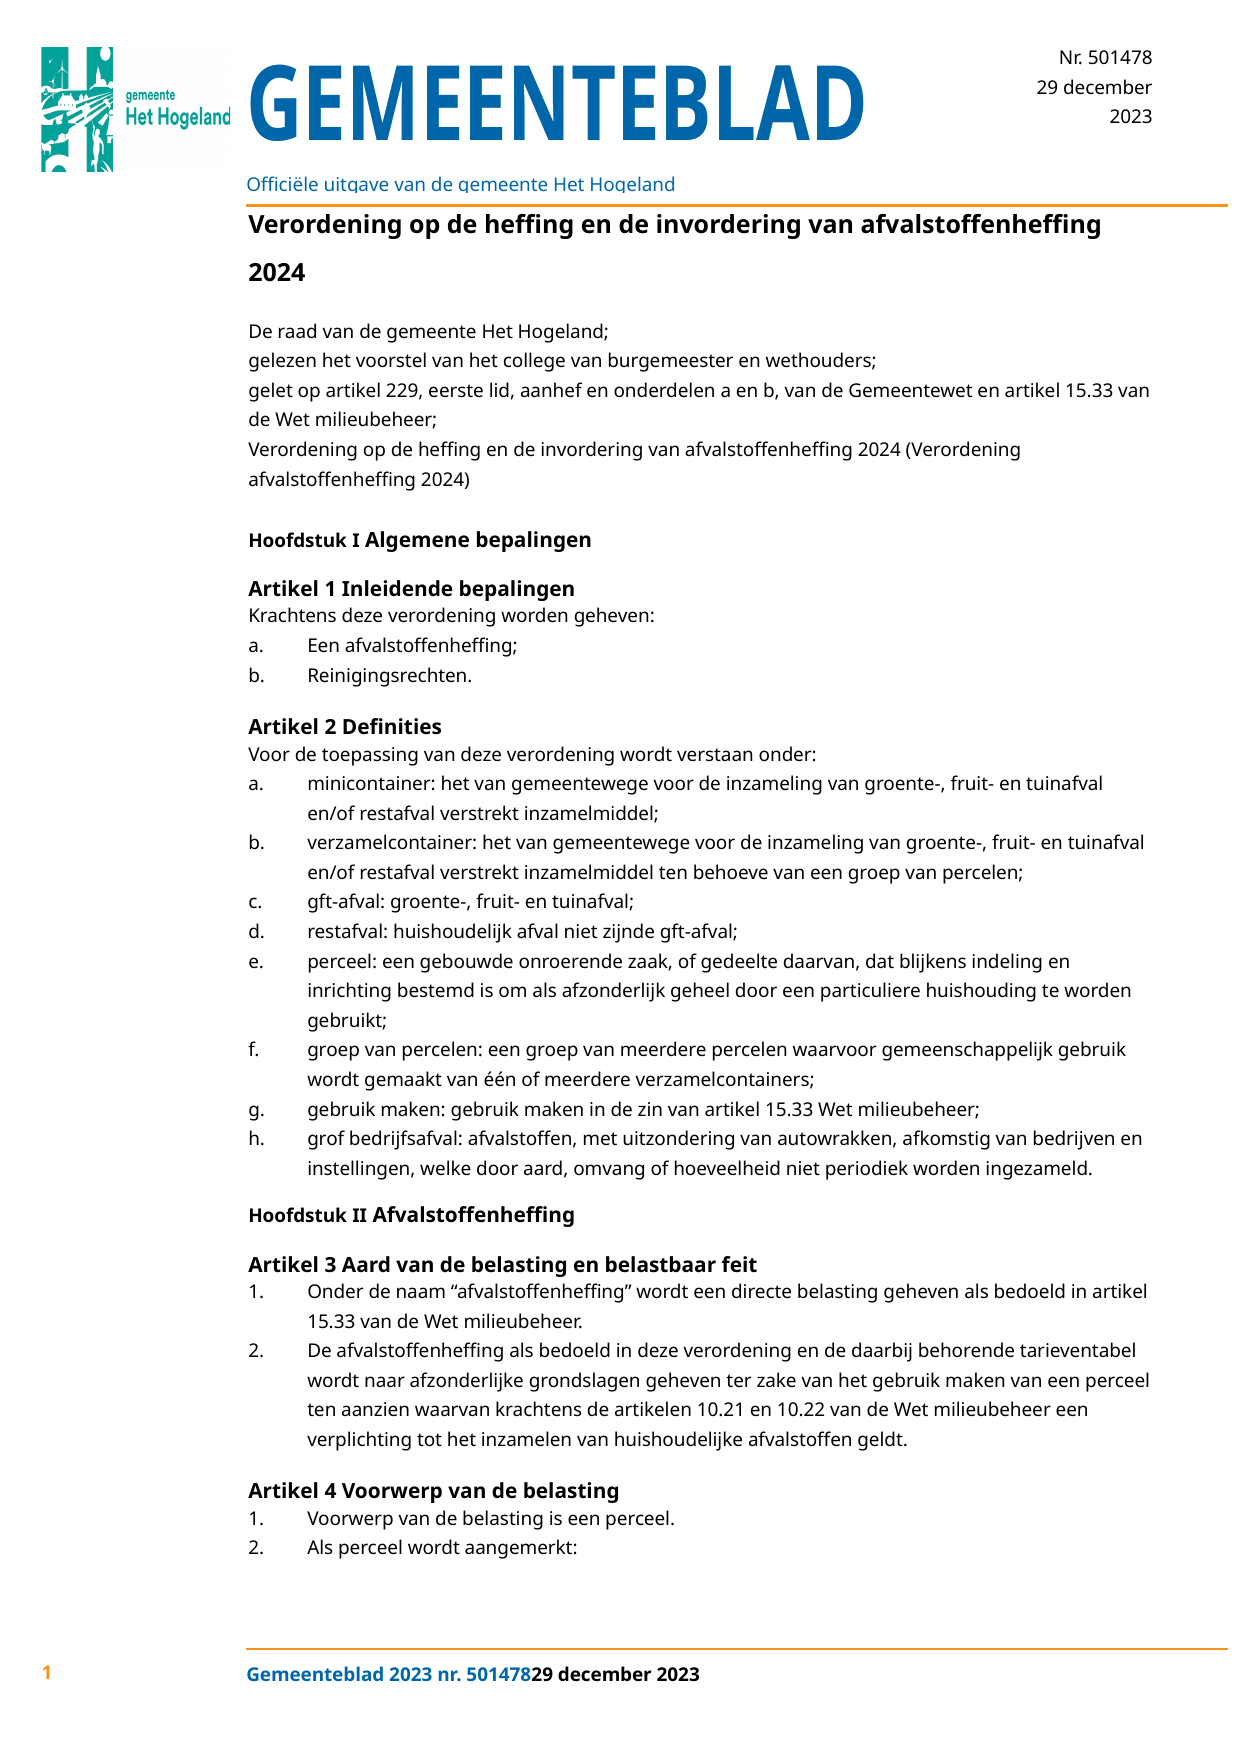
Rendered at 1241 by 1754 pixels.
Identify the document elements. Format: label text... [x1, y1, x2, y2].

text Verordening op de heffing en de invordering van afvalstoffenheffing 2024 (Verordening afvalstoffenheffing 2024) [248, 436, 1152, 492]
list De afvalstoffenheffing als bedoeld in deze verordening en de daarbij behorende tarieventabel wordt naar afzonderlijke grondslagen geheven ter zake van het gebruik maken van een perceel ten aanzien waarvan krachtens de artikelen 10.21 en 10.22 van de Wet milieubeheer een verplichting tot het inzamelen van huishoudelijke afvalstoffen geldt. [248, 1337, 1152, 1452]
list groep van percelen: een groep van meerdere percelen waarvoor gemeenschappelijk gebruik wordt gemaakt van één of meerdere verzamelcontainers; [248, 1037, 1152, 1092]
list Als perceel wordt aangemerkt: [248, 1534, 1152, 1560]
text Artikel 4 Voorwerp van de belasting [248, 1477, 1152, 1505]
text De raad van de gemeente Het Hogeland; [248, 318, 1152, 344]
text Hoofdstuk II Afvalstoffenheffing [248, 1201, 1152, 1229]
picture [41, 47, 231, 172]
list gebruik maken: gebruik maken in de zin van artikel 15.33 Wet milieubeheer; [248, 1096, 1152, 1121]
text Artikel 3 Aard van de belasting en belastbaar feit [248, 1250, 1152, 1278]
text gelezen het voorstel van het college van burgemeester en wethouders; [248, 347, 1152, 373]
text Krachtens deze verordening worden geheven: [248, 603, 1152, 628]
text Artikel 1 Inleidende bepalingen [248, 574, 1152, 603]
list verzamelcontainer: het van gemeentewege voor de inzameling van groente-, fruit- en tuinafval en/of restafval verstrekt inzamelmiddel ten behoeve van een groep van percelen; [248, 829, 1152, 885]
text gelet op artikel 229, eerste lid, aanhef en onderdelen a en b, van de Gemeentewet en artikel 15.33 van de Wet milieubeheer; [248, 377, 1152, 432]
list grof bedrijfsafval: afvalstoffen, met uitzondering van autowrakken, afkomstig van bedrijven en instellingen, welke door aard, omvang of hoeveelheid niet periodiek worden ingezameld. [248, 1125, 1152, 1181]
list Reinigingsrechten. [248, 662, 1152, 688]
list minicontainer: het van gemeentewege voor de inzameling van groente-, fruit- en tuinafval en/of restafval verstrekt inzamelmiddel; [248, 770, 1152, 826]
list Een afvalstoffenheffing; [248, 632, 1152, 658]
text Verordening op de heffing en de invordering van afvalstoffenheffing 2024 [248, 207, 1152, 288]
text Voor de toepassing van deze verordening wordt verstaan onder: [248, 741, 1152, 766]
list gft-afval: groente-, fruit- en tuinafval; [248, 889, 1152, 914]
text Artikel 2 Definities [248, 712, 1152, 741]
text Hoofdstuk I Algemene bepalingen [248, 525, 1152, 553]
list perceel: een gebouwde onroerende zaak, of gedeelte daarvan, dat blijkens indeling en inrichting bestemd is om als afzonderlijk geheel door een particuliere huishouding te worden gebruikt; [248, 948, 1152, 1033]
list Voorwerp van de belasting is een perceel. [248, 1505, 1152, 1531]
list Onder de naam “afvalstoffenheffing” wordt een directe belasting geheven als bedoeld in artikel 15.33 van de Wet milieubeheer. [248, 1278, 1152, 1333]
list restafval: huishoudelijk afval niet zijnde gft-afval; [248, 918, 1152, 944]
